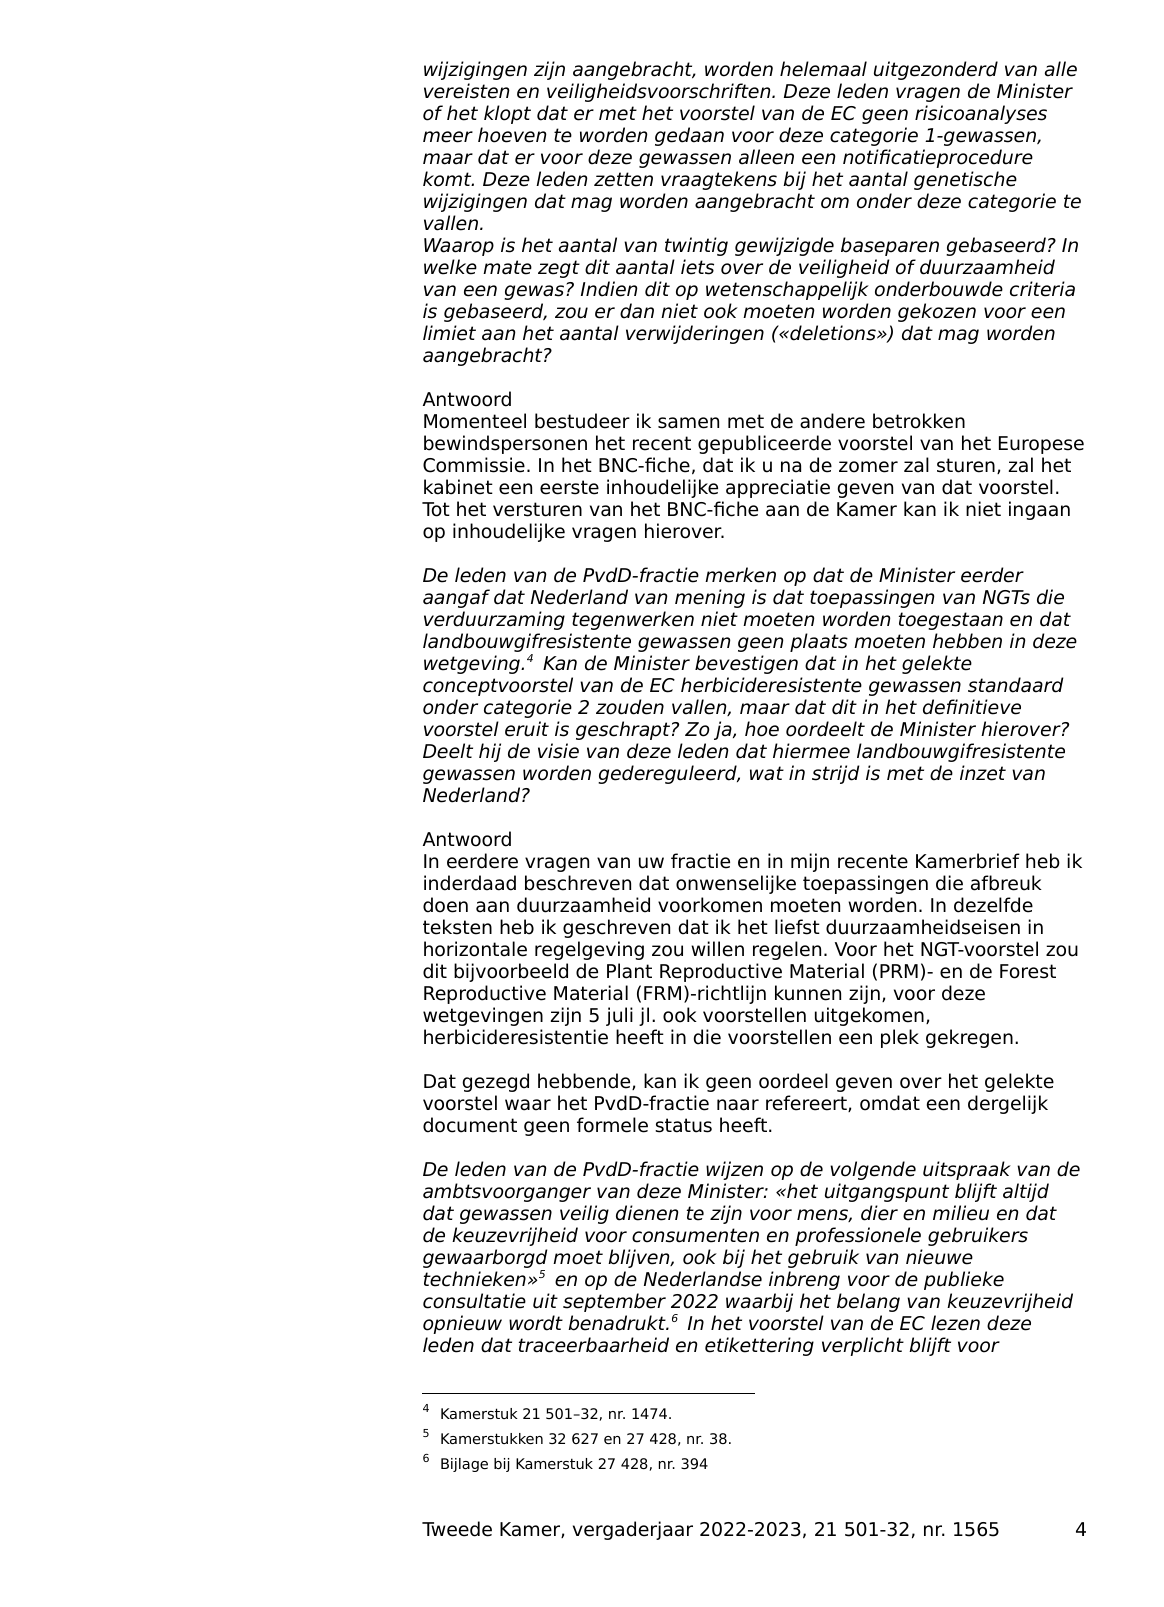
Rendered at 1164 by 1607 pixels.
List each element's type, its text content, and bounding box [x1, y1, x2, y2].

text Antwoord [422, 829, 1087, 851]
text Antwoord [422, 389, 1087, 411]
text Kamerstuk 21 501–32, nr. 1474. [422, 1402, 1087, 1424]
text De leden van de PvdD-fractie merken op dat de Minister eerder aangaf dat Nederland van mening is dat toepassingen van NGTs die verduurzaming tegenwerken niet moeten worden toegestaan en dat landbouwgifresistente gewassen geen plaats moeten hebben in deze wetgeving. Kan de Minister bevestigen dat in het gelekte conceptvoorstel van de EC herbicideresistente gewassen standaard onder categorie 2 zouden vallen, maar dat dit in het definitieve voorstel eruit is geschrapt? Zo ja, hoe oordeelt de Minister hierover? Deelt hij de visie van deze leden dat hiermee landbouwgifresistente gewassen worden gedereguleerd, wat in strijd is met de inzet van Nederland? [422, 565, 1087, 807]
text Kamerstukken 32 627 en 27 428, nr. 38. [422, 1427, 1087, 1449]
text Waarop is het aantal van twintig gewijzigde baseparen gebaseerd? In welke mate zegt dit aantal iets over de veiligheid of duurzaamheid van een gewas? Indien dit op wetenschappelijk onderbouwde criteria is gebaseerd, zou er dan niet ook moeten worden gekozen voor een limiet aan het aantal verwijderingen («deletions») dat mag worden aangebracht? [422, 235, 1087, 367]
text Dat gezegd hebbende, kan ik geen oordeel geven over het gelekte voorstel waar het PvdD-fractie naar refereert, omdat een dergelijk document geen formele status heeft. [422, 1071, 1087, 1137]
text Momenteel bestudeer ik samen met de andere betrokken bewindspersonen het recent gepubliceerde voorstel van het Europese Commissie. In het BNC-fiche, dat ik u na de zomer zal sturen, zal het kabinet een eerste inhoudelijke appreciatie geven van dat voorstel. Tot het versturen van het BNC-fiche aan de Kamer kan ik niet ingaan op inhoudelijke vragen hierover. [422, 411, 1087, 543]
text In eerdere vragen van uw fractie en in mijn recente Kamerbrief heb ik inderdaad beschreven dat onwenselijke toepassingen die afbreuk doen aan duurzaamheid voorkomen moeten worden. In dezelfde teksten heb ik geschreven dat ik het liefst duurzaamheidseisen in horizontale regelgeving zou willen regelen. Voor het NGT-voorstel zou dit bijvoorbeeld de Plant Reproductive Material (PRM)- en de Forest Reproductive Material (FRM)-richtlijn kunnen zijn, voor deze wetgevingen zijn 5 juli jl. ook voorstellen uitgekomen, herbicideresistentie heeft in die voorstellen een plek gekregen. [422, 851, 1087, 1049]
text Bijlage bij Kamerstuk 27 428, nr. 394 [422, 1452, 1087, 1474]
text De leden van de PvdD-fractie wijzen op de volgende uitspraak van de ambtsvoorganger van deze Minister: «het uitgangspunt blijft altijd dat gewassen veilig dienen te zijn voor mens, dier en milieu en dat de keuzevrijheid voor consumenten en professionele gebruikers gewaarborgd moet blijven, ook bij het gebruik van nieuwe technieken» en op de Nederlandse inbreng voor de publieke consultatie uit september 2022 waarbij het belang van keuzevrijheid opnieuw wordt benadrukt. In het voorstel van de EC lezen deze leden dat traceerbaarheid en etikettering verplicht blijft voor [422, 1159, 1087, 1357]
text wijzigingen zijn aangebracht, worden helemaal uitgezonderd van alle vereisten en veiligheidsvoorschriften. Deze leden vragen de Minister of het klopt dat er met het voorstel van de EC geen risicoanalyses meer hoeven te worden gedaan voor deze categorie 1-gewassen, maar dat er voor deze gewassen alleen een notificatieprocedure komt. Deze leden zetten vraagtekens bij het aantal genetische wijzigingen dat mag worden aangebracht om onder deze categorie te vallen. [422, 59, 1087, 235]
